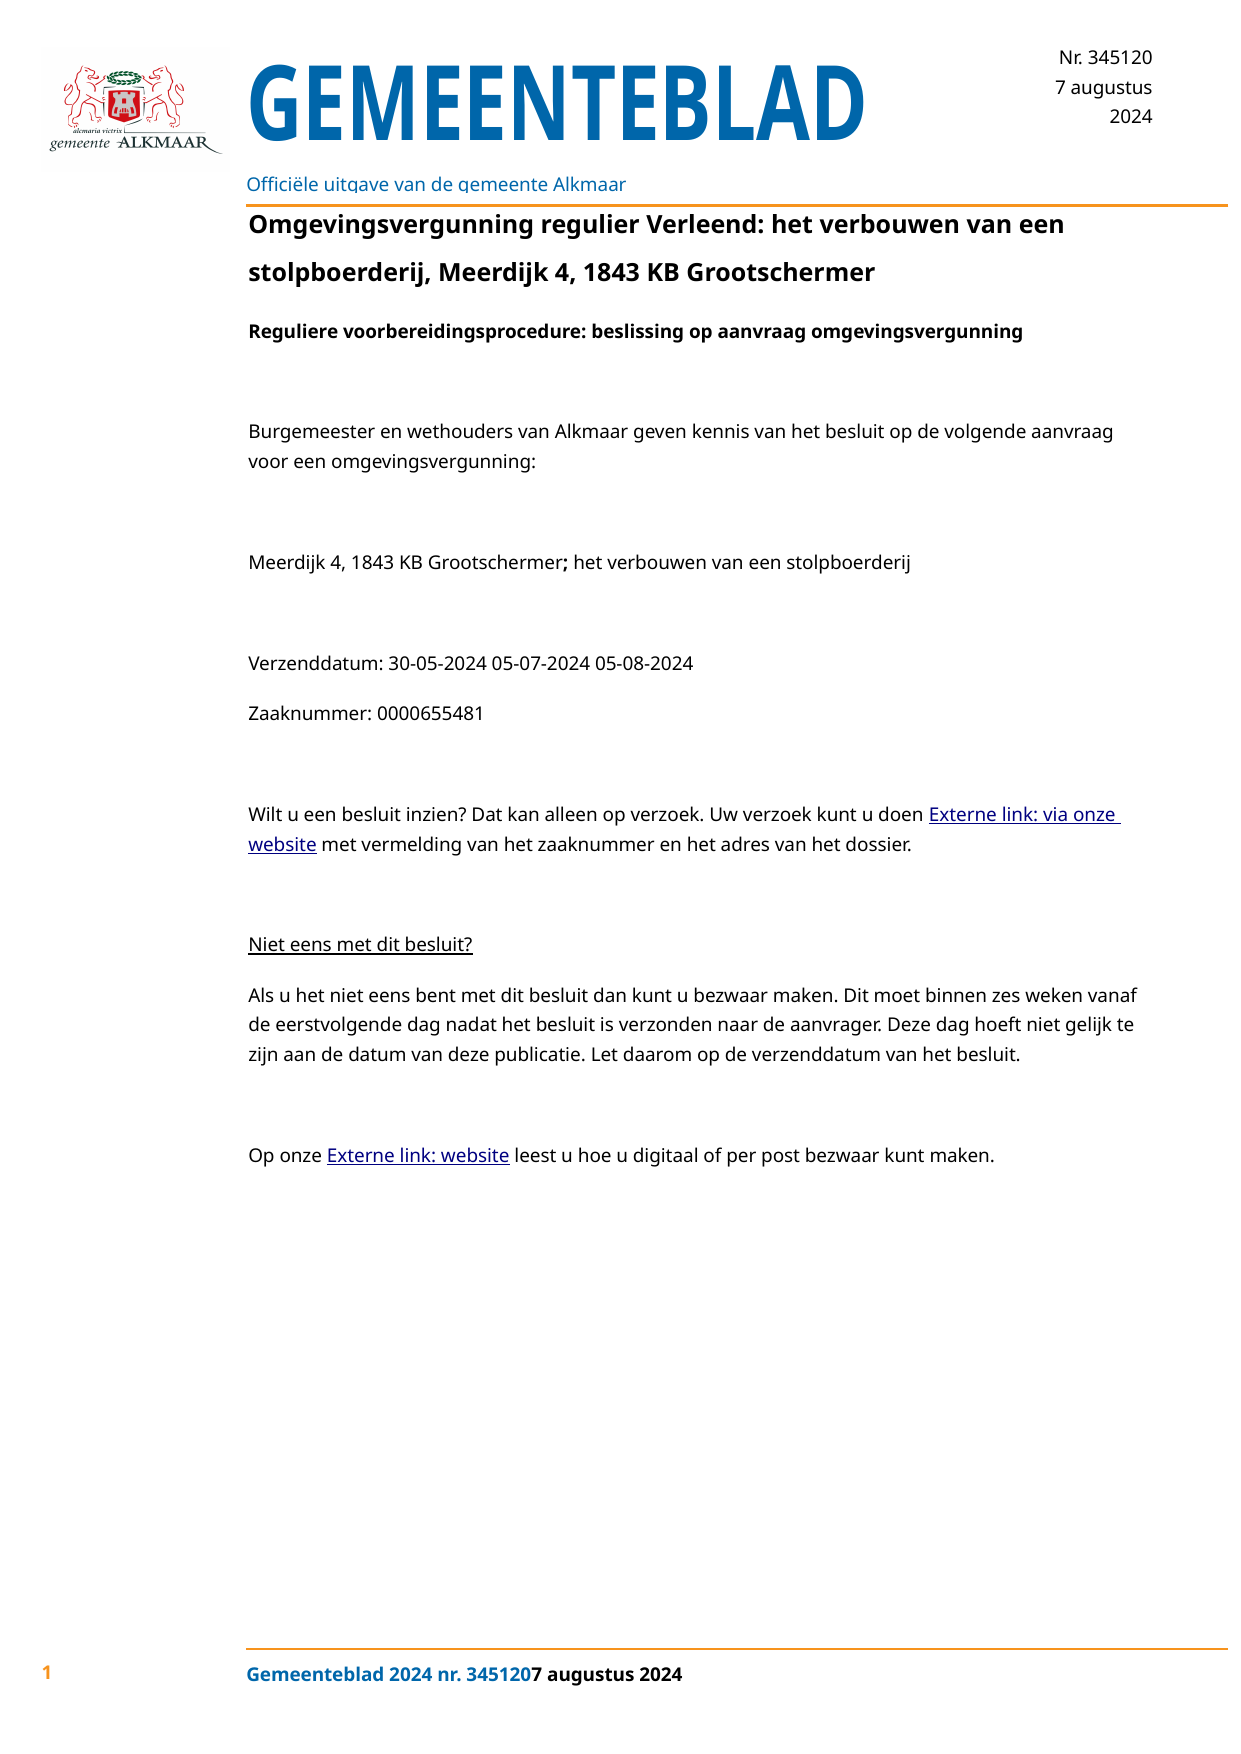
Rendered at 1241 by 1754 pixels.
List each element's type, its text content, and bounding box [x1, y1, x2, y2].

text Wilt u een besluit inzien? Dat kan alleen op verzoek. Uw verzoek kunt u doen Externe link: via onze website met vermelding van het zaaknummer en het adres van het dossier. [248, 801, 1152, 857]
text Meerdijk 4, 1843 KB Grootschermer; het verbouwen van een stolpboerderij [248, 549, 1152, 575]
text Burgemeester en wethouders van Alkmaar geven kennis van het besluit op de volgende aanvraag voor een omgevingsvergunning: [248, 419, 1152, 474]
text Op onze Externe link: website leest u hoe u digitaal of per post bezwaar kunt maken. [248, 1142, 1152, 1168]
text Niet eens met dit besluit? [248, 932, 1152, 957]
picture [41, 47, 231, 172]
text Als u het niet eens bent met dit besluit dan kunt u bezwaar maken. Dit moet binnen zes weken vanaf de eerstvolgende dag nadat het besluit is verzonden naar de aanvrager. Deze dag hoeft niet gelijk te zijn aan de datum van deze publicatie. Let daarom op de verzenddatum van het besluit. [248, 982, 1152, 1067]
text Reguliere voorbereidingsprocedure: beslissing op aanvraag omgevingsvergunning [248, 318, 1152, 344]
text Omgevingsvergunning regulier Verleend: het verbouwen van een stolpboerderij, Meerdijk 4, 1843 KB Grootschermer [248, 207, 1152, 288]
text Verzenddatum: 30-05-2024 05-07-2024 05-08-2024 [248, 650, 1152, 676]
text Zaaknummer: 0000655481 [248, 700, 1152, 726]
